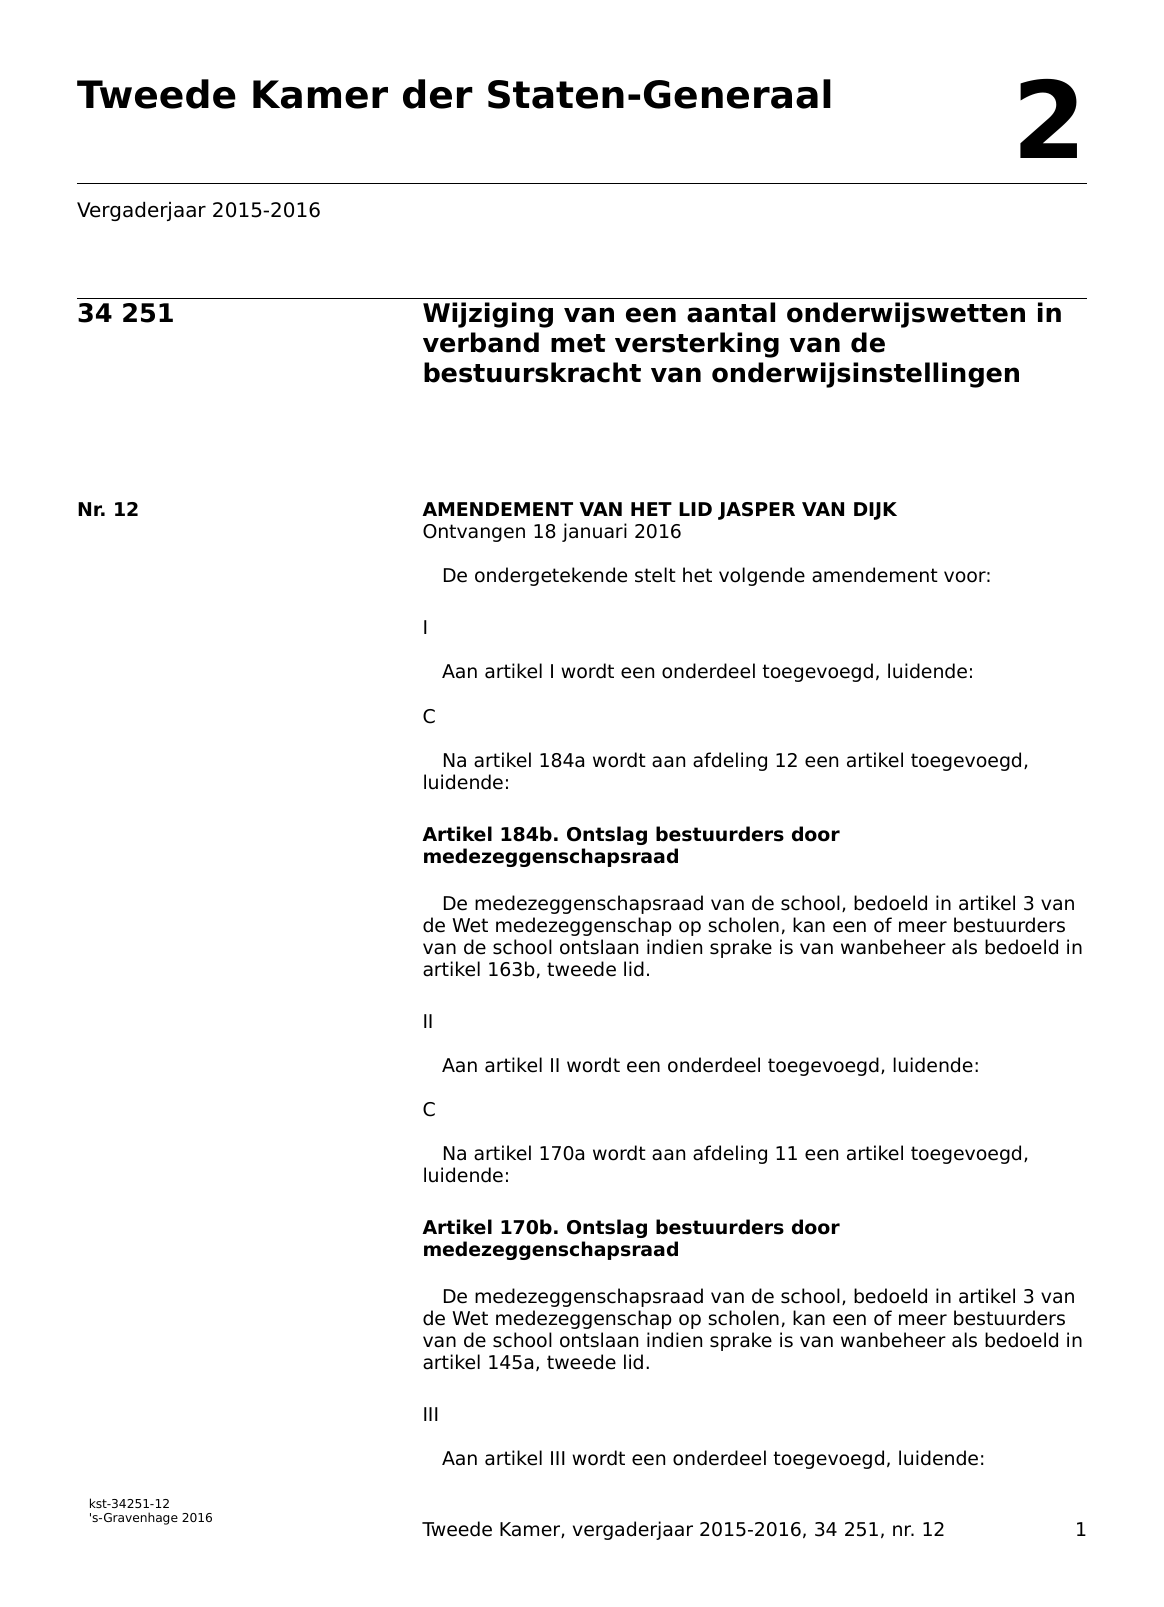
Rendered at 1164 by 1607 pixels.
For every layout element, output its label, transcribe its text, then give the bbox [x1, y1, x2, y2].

table_header Tweede Kamer der Staten-Generaal [77, 59, 886, 183]
subtitle 34 251 Wijziging van een aantal onderwijswetten in verband met versterking van de bestuurskracht van onderwijsinstellingen [77, 299, 1087, 388]
subtitle III [422, 1404, 1087, 1426]
table_cell Vergaderjaar 2015-2016 [77, 184, 1087, 298]
text kst-34251-12 [88, 1497, 323, 1511]
subtitle II [422, 1011, 1087, 1032]
text Aan artikel III wordt een onderdeel toegevoegd, luidende: [422, 1448, 1087, 1470]
text Ontvangen 18 januari 2016 [422, 521, 1087, 543]
text De medezeggenschapsraad van de school, bedoeld in artikel 3 van de Wet medezeggenschap op scholen, kan een of meer bestuurders van de school ontslaan indien sprake is van wanbeheer als bedoeld in artikel 163b, tweede lid. [422, 893, 1087, 981]
text Aan artikel I wordt een onderdeel toegevoegd, luidende: [422, 661, 1087, 683]
text 's-Gravenhage 2016 [88, 1511, 323, 1525]
subtitle Artikel 184b. Ontslag bestuurders door medezeggenschapsraad [422, 824, 1087, 868]
subtitle Artikel 170b. Ontslag bestuurders door medezeggenschapsraad [422, 1217, 1087, 1261]
text De medezeggenschapsraad van de school, bedoeld in artikel 3 van de Wet medezeggenschap op scholen, kan een of meer bestuurders van de school ontslaan indien sprake is van wanbeheer als bedoeld in artikel 145a, tweede lid. [422, 1286, 1087, 1374]
text C [422, 1099, 1087, 1121]
subtitle Nr. 12 AMENDEMENT VAN HET LID JASPER VAN DIJK [77, 499, 1087, 521]
text Na artikel 170a wordt aan afdeling 11 een artikel toegevoegd, luidende: [422, 1143, 1087, 1187]
text Aan artikel II wordt een onderdeel toegevoegd, luidende: [422, 1055, 1087, 1077]
text De ondergetekende stelt het volgende amendement voor: [422, 565, 1087, 587]
text C [422, 706, 1087, 727]
text Na artikel 184a wordt aan afdeling 12 een artikel toegevoegd, luidende: [422, 750, 1087, 794]
table_header 2 [886, 59, 1087, 183]
subtitle I [422, 617, 1087, 639]
